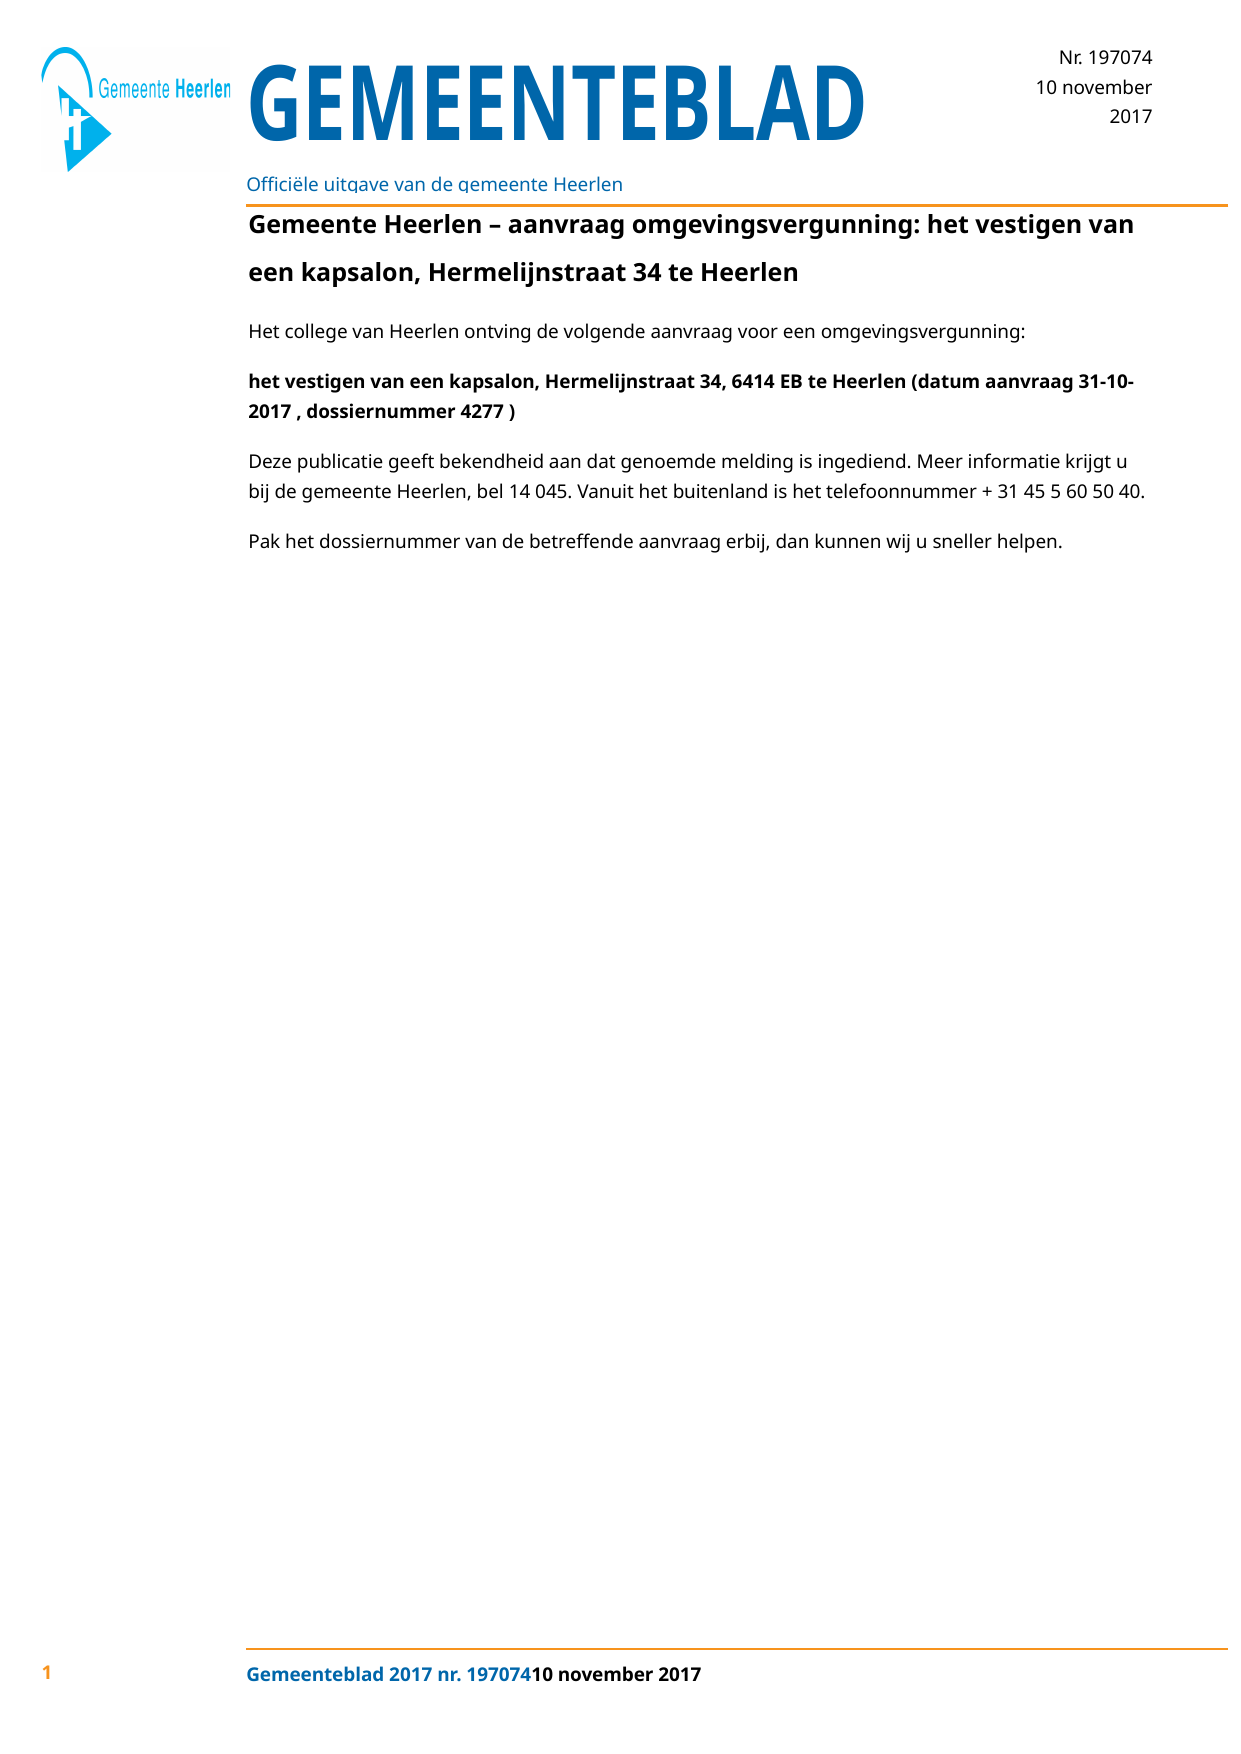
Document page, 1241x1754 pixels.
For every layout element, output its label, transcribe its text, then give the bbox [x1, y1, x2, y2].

text Pak het dossiernummer van de betreffende aanvraag erbij, dan kunnen wij u sneller helpen. [248, 528, 1152, 554]
text Het college van Heerlen ontving de volgende aanvraag voor een omgevingsvergunning: [248, 318, 1152, 344]
picture [41, 47, 58, 70]
text Gemeente Heerlen – aanvraag omgevingsvergunning: het vestigen van een kapsalon, Hermelijnstraat 34 te Heerlen [248, 207, 1152, 288]
picture [41, 47, 231, 172]
text het vestigen van een kapsalon, Hermelijnstraat 34, 6414 EB te Heerlen (datum aanvraag 31-10-2017 , dossiernummer 4277 ) [248, 368, 1152, 424]
text Deze publicatie geeft bekendheid aan dat genoemde melding is ingediend. Meer informatie krijgt u bij de gemeente Heerlen, bel 14 045. Vanuit het buitenland is het telefoonnummer + 31 45 5 60 50 40. [248, 448, 1152, 504]
